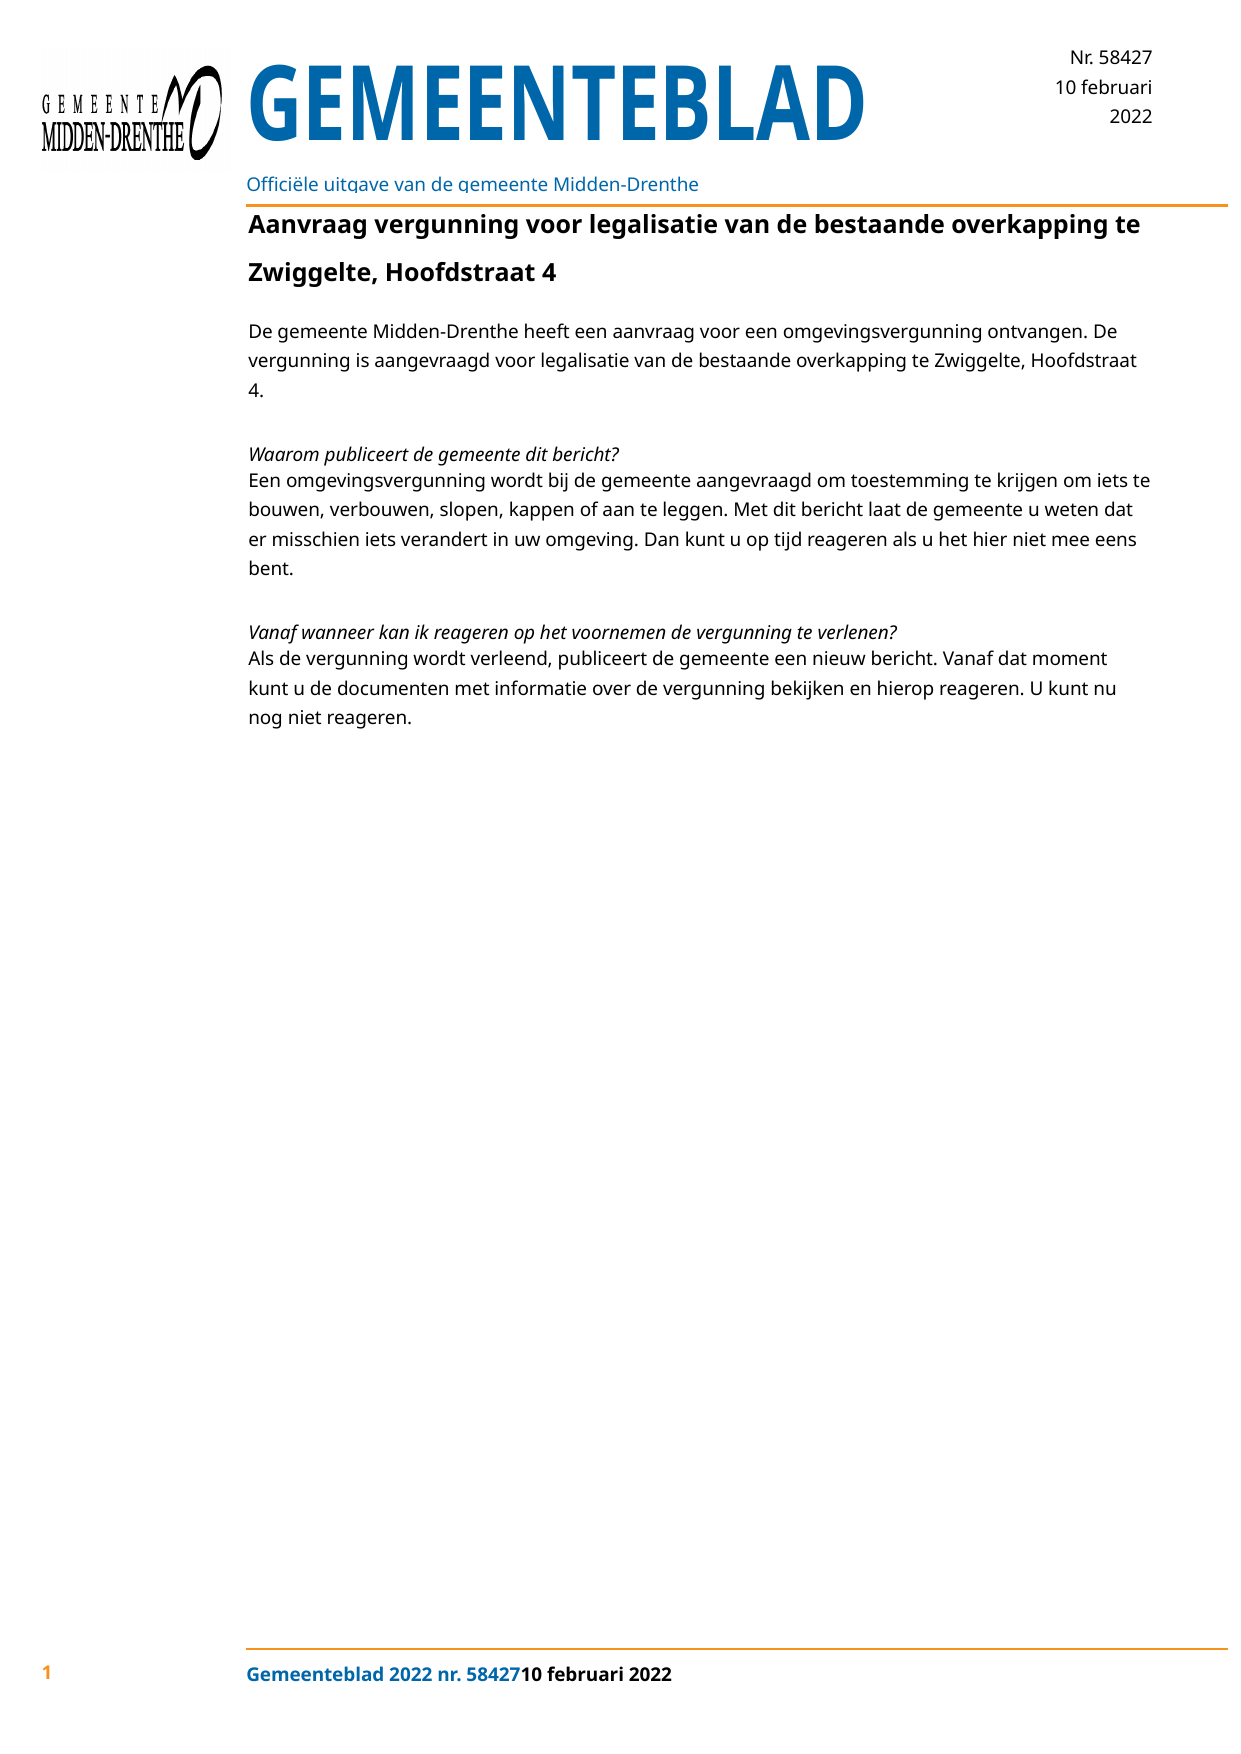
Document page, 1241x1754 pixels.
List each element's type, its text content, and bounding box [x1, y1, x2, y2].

text Als de vergunning wordt verleend, publiceert de gemeente een nieuw bericht. Vanaf dat moment kunt u de documenten met informatie over de vergunning bekijken en hierop reageren. U kunt nu nog niet reageren. [248, 645, 1152, 730]
text De gemeente Midden-Drenthe heeft een aanvraag voor een omgevingsvergunning ontvangen. De vergunning is aangevraagd voor legalisatie van de bestaande overkapping te Zwiggelte, Hoofdstraat 4. [248, 318, 1152, 403]
text Vanaf wanneer kan ik reageren op het voornemen de vergunning te verlenen? [248, 619, 1152, 645]
text Waarom publiceert de gemeente dit bericht? [248, 441, 1152, 467]
picture [41, 47, 231, 172]
text Een omgevingsvergunning wordt bij de gemeente aangevraagd om toestemming te krijgen om iets te bouwen, verbouwen, slopen, kappen of aan te leggen. Met dit bericht laat de gemeente u weten dat er misschien iets verandert in uw omgeving. Dan kunt u op tijd reageren als u het hier niet mee eens bent. [248, 467, 1152, 581]
text Aanvraag vergunning voor legalisatie van de bestaande overkapping te Zwiggelte, Hoofdstraat 4 [248, 207, 1152, 288]
